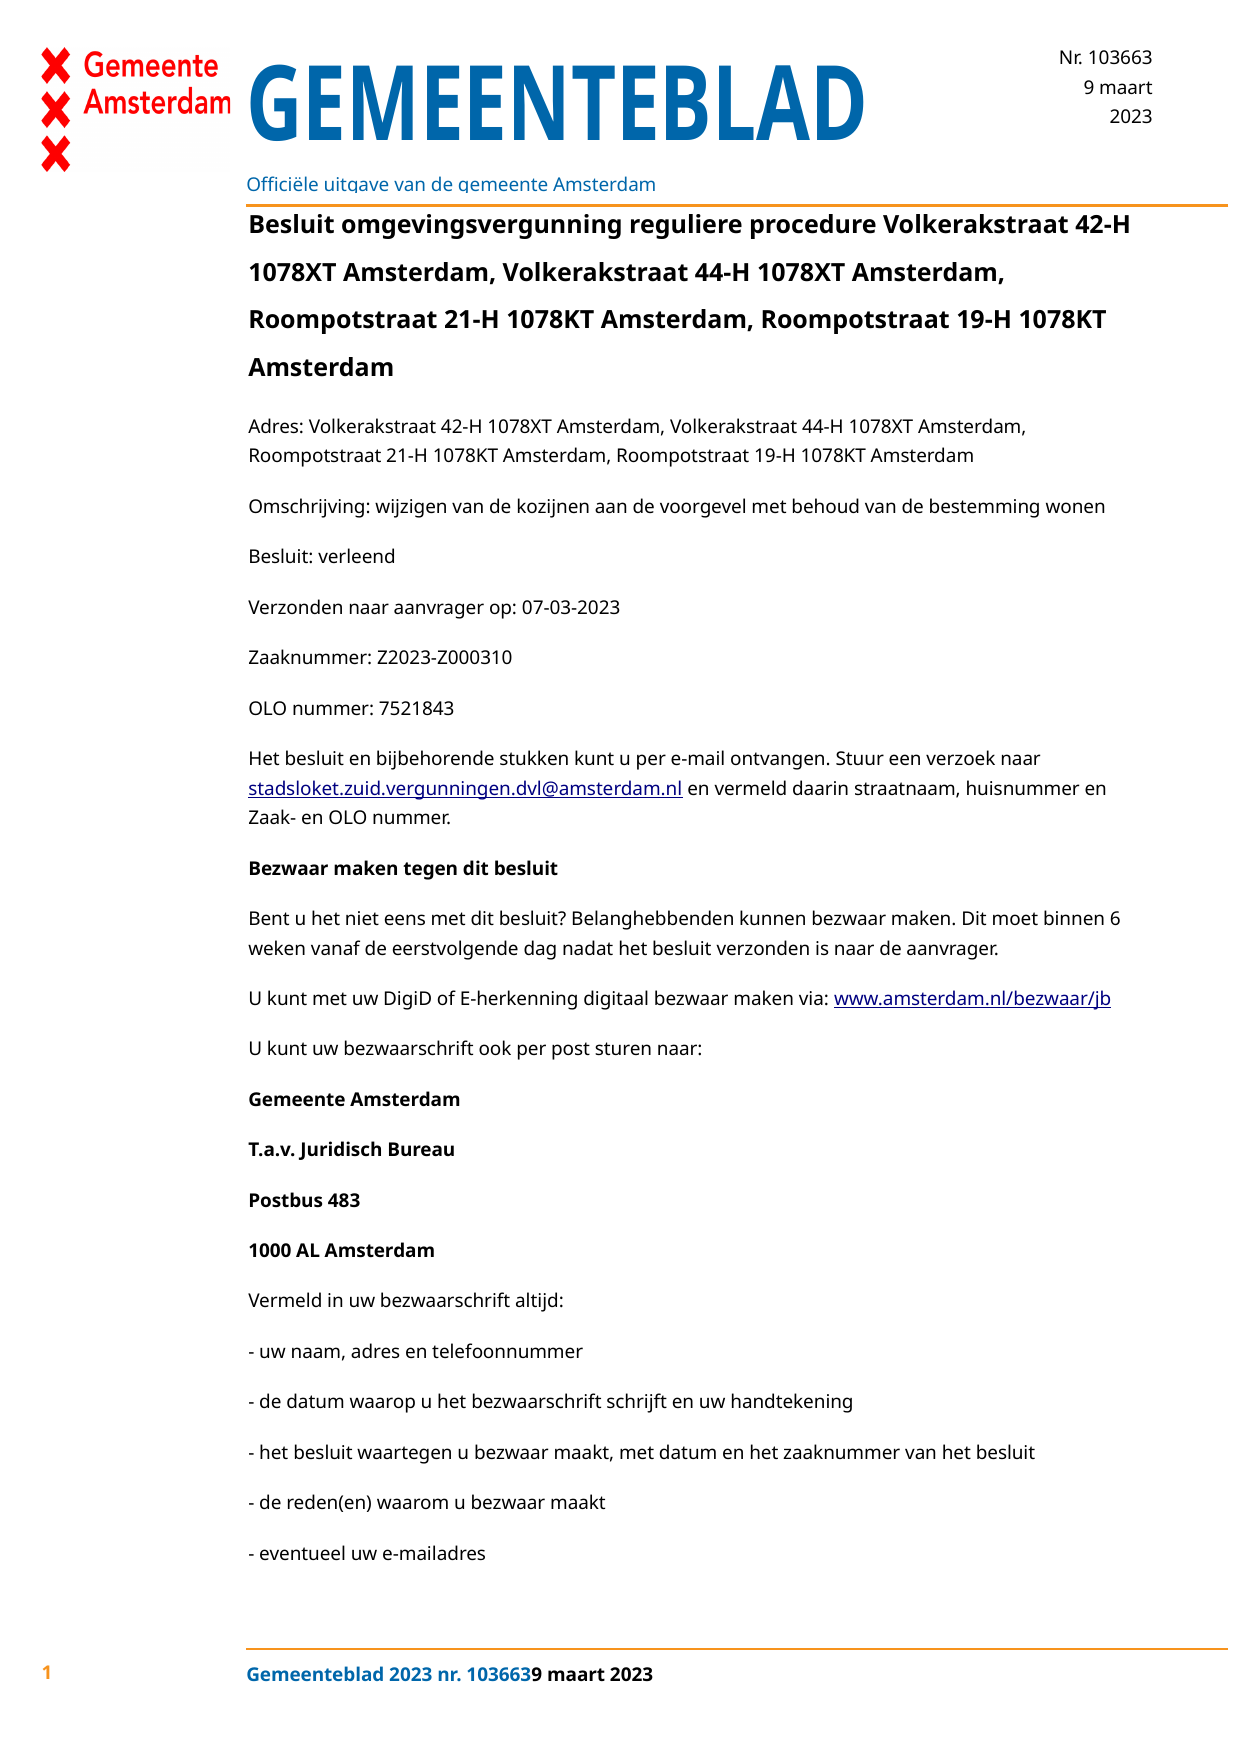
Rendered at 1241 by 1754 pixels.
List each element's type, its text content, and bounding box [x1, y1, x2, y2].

text Zaaknummer: Z2023-Z000310 [248, 644, 1152, 670]
text Vermeld in uw bezwaarschrift altijd: [248, 1288, 1152, 1313]
text Gemeente Amsterdam [248, 1086, 1152, 1112]
text - uw naam, adres en telefoonnummer [248, 1338, 1152, 1364]
text U kunt met uw DigiD of E-herkenning digitaal bezwaar maken via: www.amsterdam.nl/bezwaar/jb [248, 985, 1152, 1011]
text Het besluit en bijbehorende stukken kunt u per e-mail ontvangen. Stuur een verzoek naar stadsloket.zuid.vergunningen.dvl@amsterdam.nl en vermeld daarin straatnaam, huisnummer en Zaak- en OLO nummer. [248, 745, 1152, 830]
text T.a.v. Juridisch Bureau [248, 1136, 1152, 1162]
text Besluit omgevingsvergunning reguliere procedure Volkerakstraat 42-H 1078XT Amsterdam, Volkerakstraat 44-H 1078XT Amsterdam, Roompotstraat 21-H 1078KT Amsterdam, Roompotstraat 19-H 1078KT Amsterdam [248, 207, 1152, 384]
text - de reden(en) waarom u bezwaar maakt [248, 1489, 1152, 1515]
text Verzonden naar aanvrager op: 07-03-2023 [248, 594, 1152, 620]
text - het besluit waartegen u bezwaar maakt, met datum en het zaaknummer van het besluit [248, 1439, 1152, 1465]
text - eventueel uw e-mailadres [248, 1540, 1152, 1566]
text Omschrijving: wijzigen van de kozijnen aan de voorgevel met behoud van de bestemming wonen [248, 493, 1152, 519]
text U kunt uw bezwaarschrift ook per post sturen naar: [248, 1036, 1152, 1061]
text Bent u het niet eens met dit besluit? Belanghebbenden kunnen bezwaar maken. Dit moet binnen 6 weken vanaf de eerstvolgende dag nadat het besluit verzonden is naar de aanvrager. [248, 905, 1152, 961]
picture [41, 47, 231, 172]
text 1000 AL Amsterdam [248, 1237, 1152, 1263]
text Postbus 483 [248, 1187, 1152, 1213]
text Besluit: verleend [248, 543, 1152, 569]
text Bezwaar maken tegen dit besluit [248, 855, 1152, 881]
text OLO nummer: 7521843 [248, 695, 1152, 721]
text Adres: Volkerakstraat 42-H 1078XT Amsterdam, Volkerakstraat 44-H 1078XT Amsterdam, Roompotstraat 21-H 1078KT Amsterdam, Roompotstraat 19-H 1078KT Amsterdam [248, 413, 1152, 468]
text - de datum waarop u het bezwaarschrift schrijft en uw handtekening [248, 1388, 1152, 1414]
